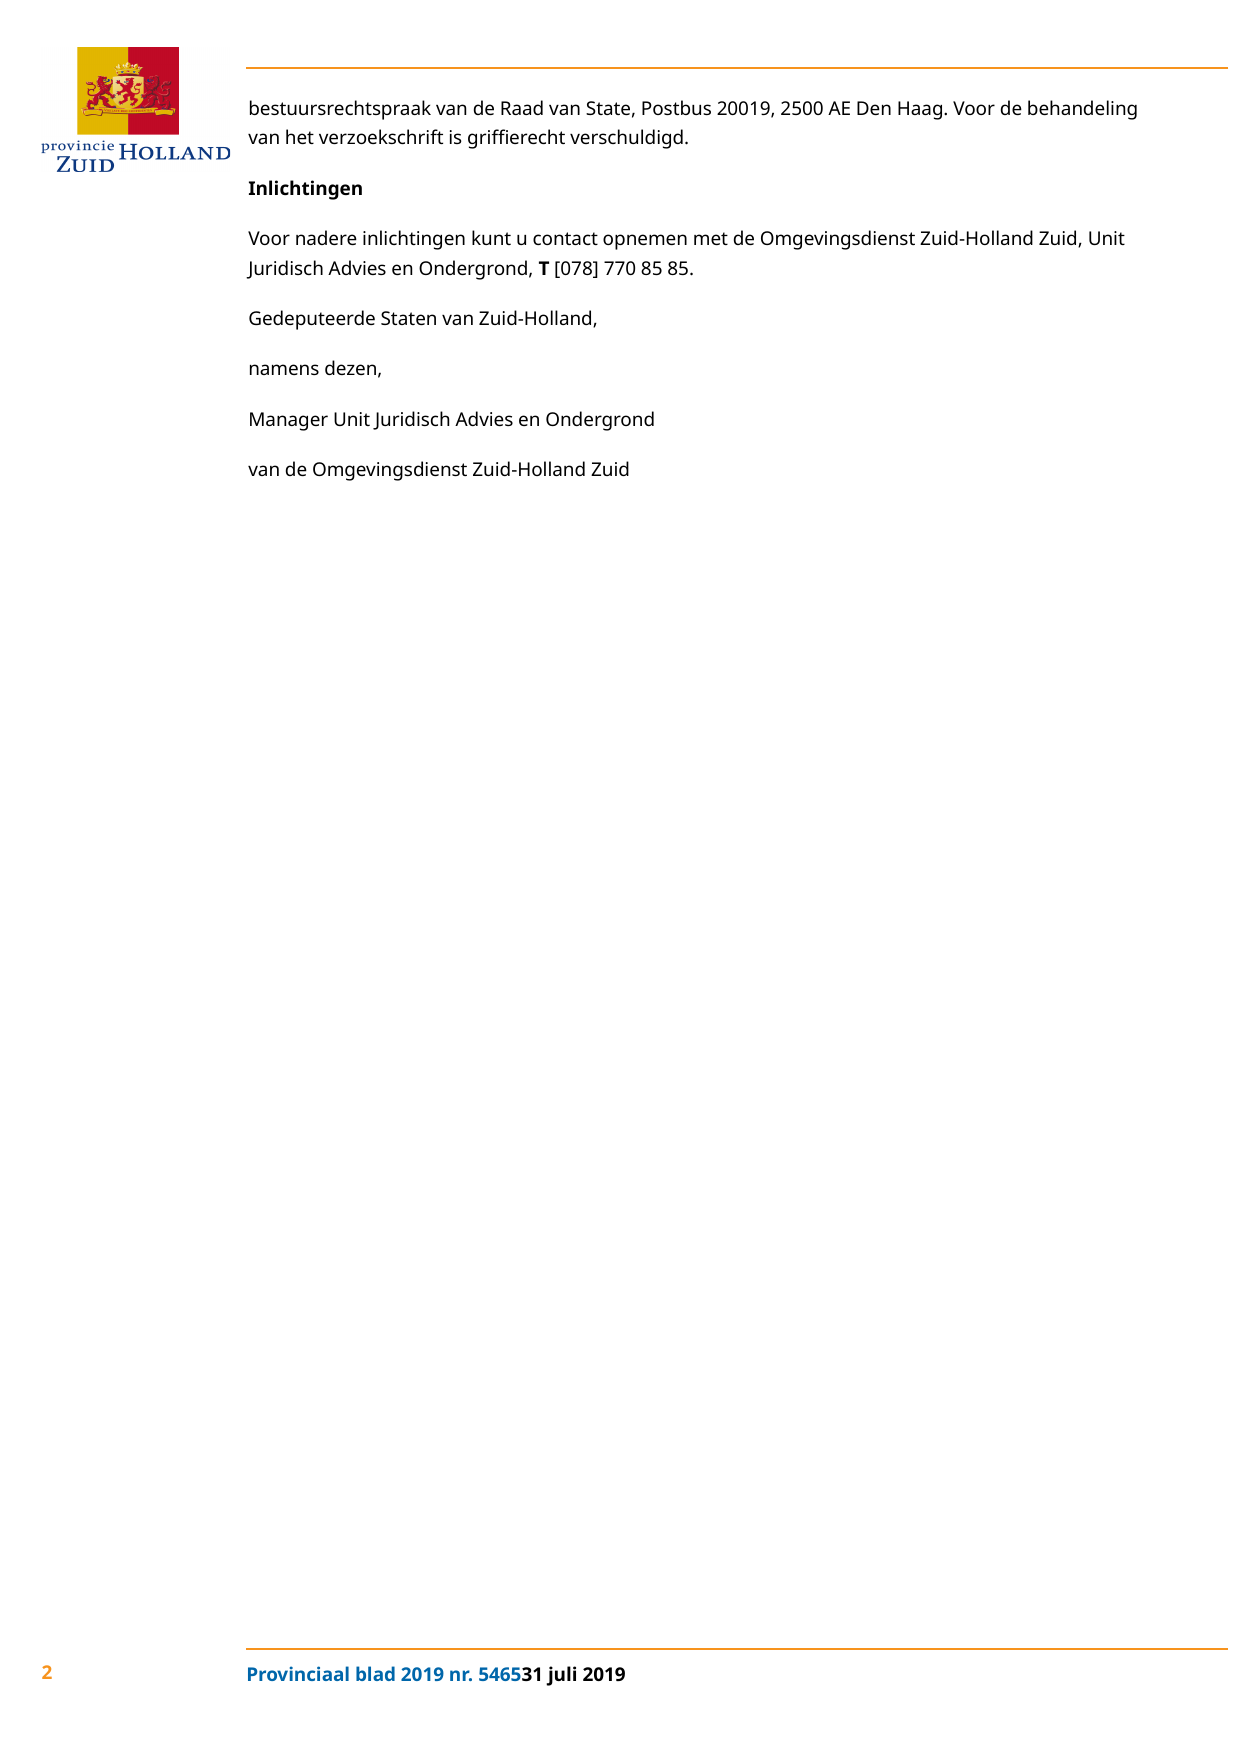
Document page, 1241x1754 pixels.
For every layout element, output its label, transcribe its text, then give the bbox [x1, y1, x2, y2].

text Voor nadere inlichtingen kunt u contact opnemen met de Omgevingsdienst Zuid-Holland Zuid, Unit Juridisch Advies en Ondergrond, T [078] 770 85 85. [248, 225, 1152, 281]
text namens dezen, [248, 356, 1152, 381]
text Inlichtingen [248, 175, 1152, 201]
text van de Omgevingsdienst Zuid-Holland Zuid [248, 456, 1152, 482]
picture [41, 47, 231, 172]
text Manager Unit Juridisch Advies en Ondergrond [248, 406, 1152, 432]
text Gedeputeerde Staten van Zuid-Holland, [248, 305, 1152, 331]
text bestuursrechtspraak van de Raad van State, Postbus 20019, 2500 AE Den Haag. Voor de behandeling van het verzoekschrift is griffierecht verschuldigd. [248, 95, 1152, 150]
